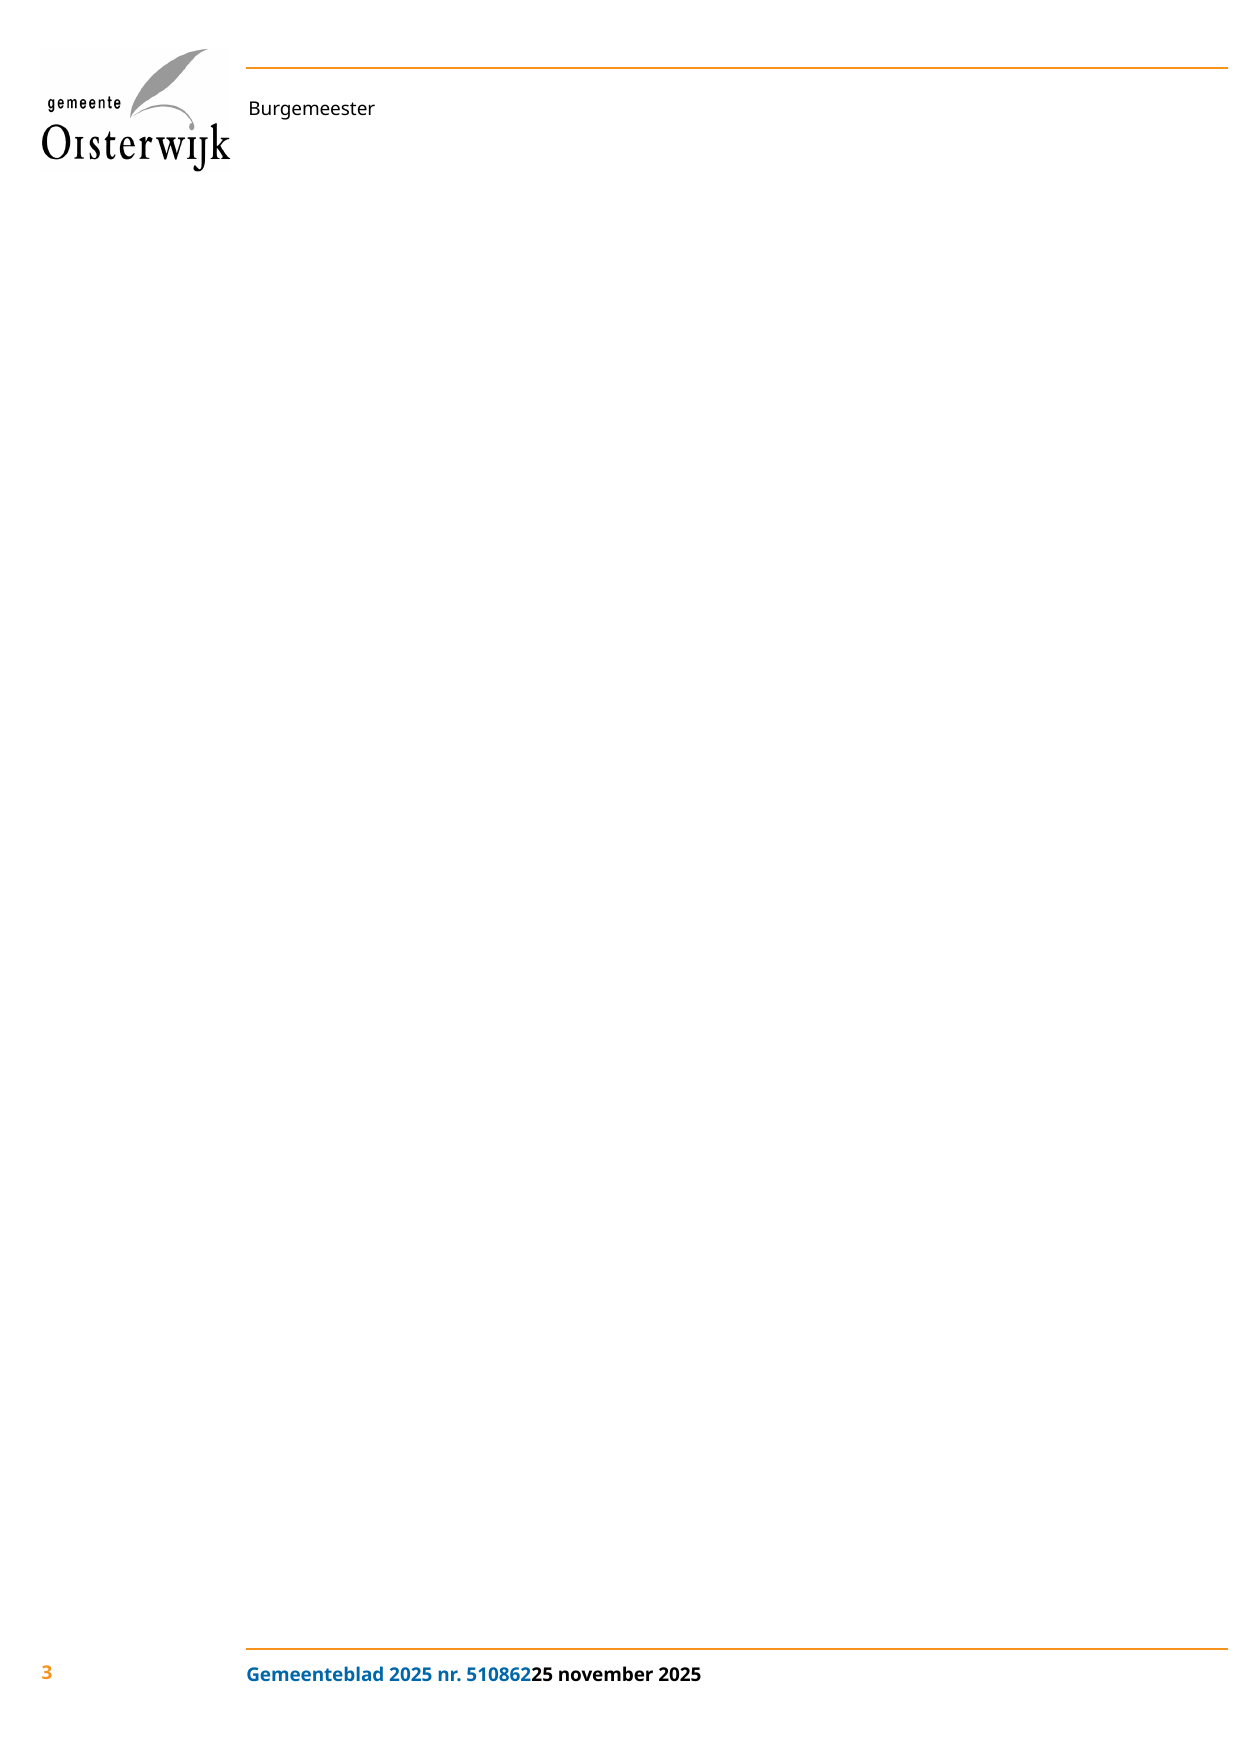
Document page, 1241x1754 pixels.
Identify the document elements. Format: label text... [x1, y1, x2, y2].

picture [41, 47, 231, 172]
text Burgemeester [248, 95, 1152, 121]
